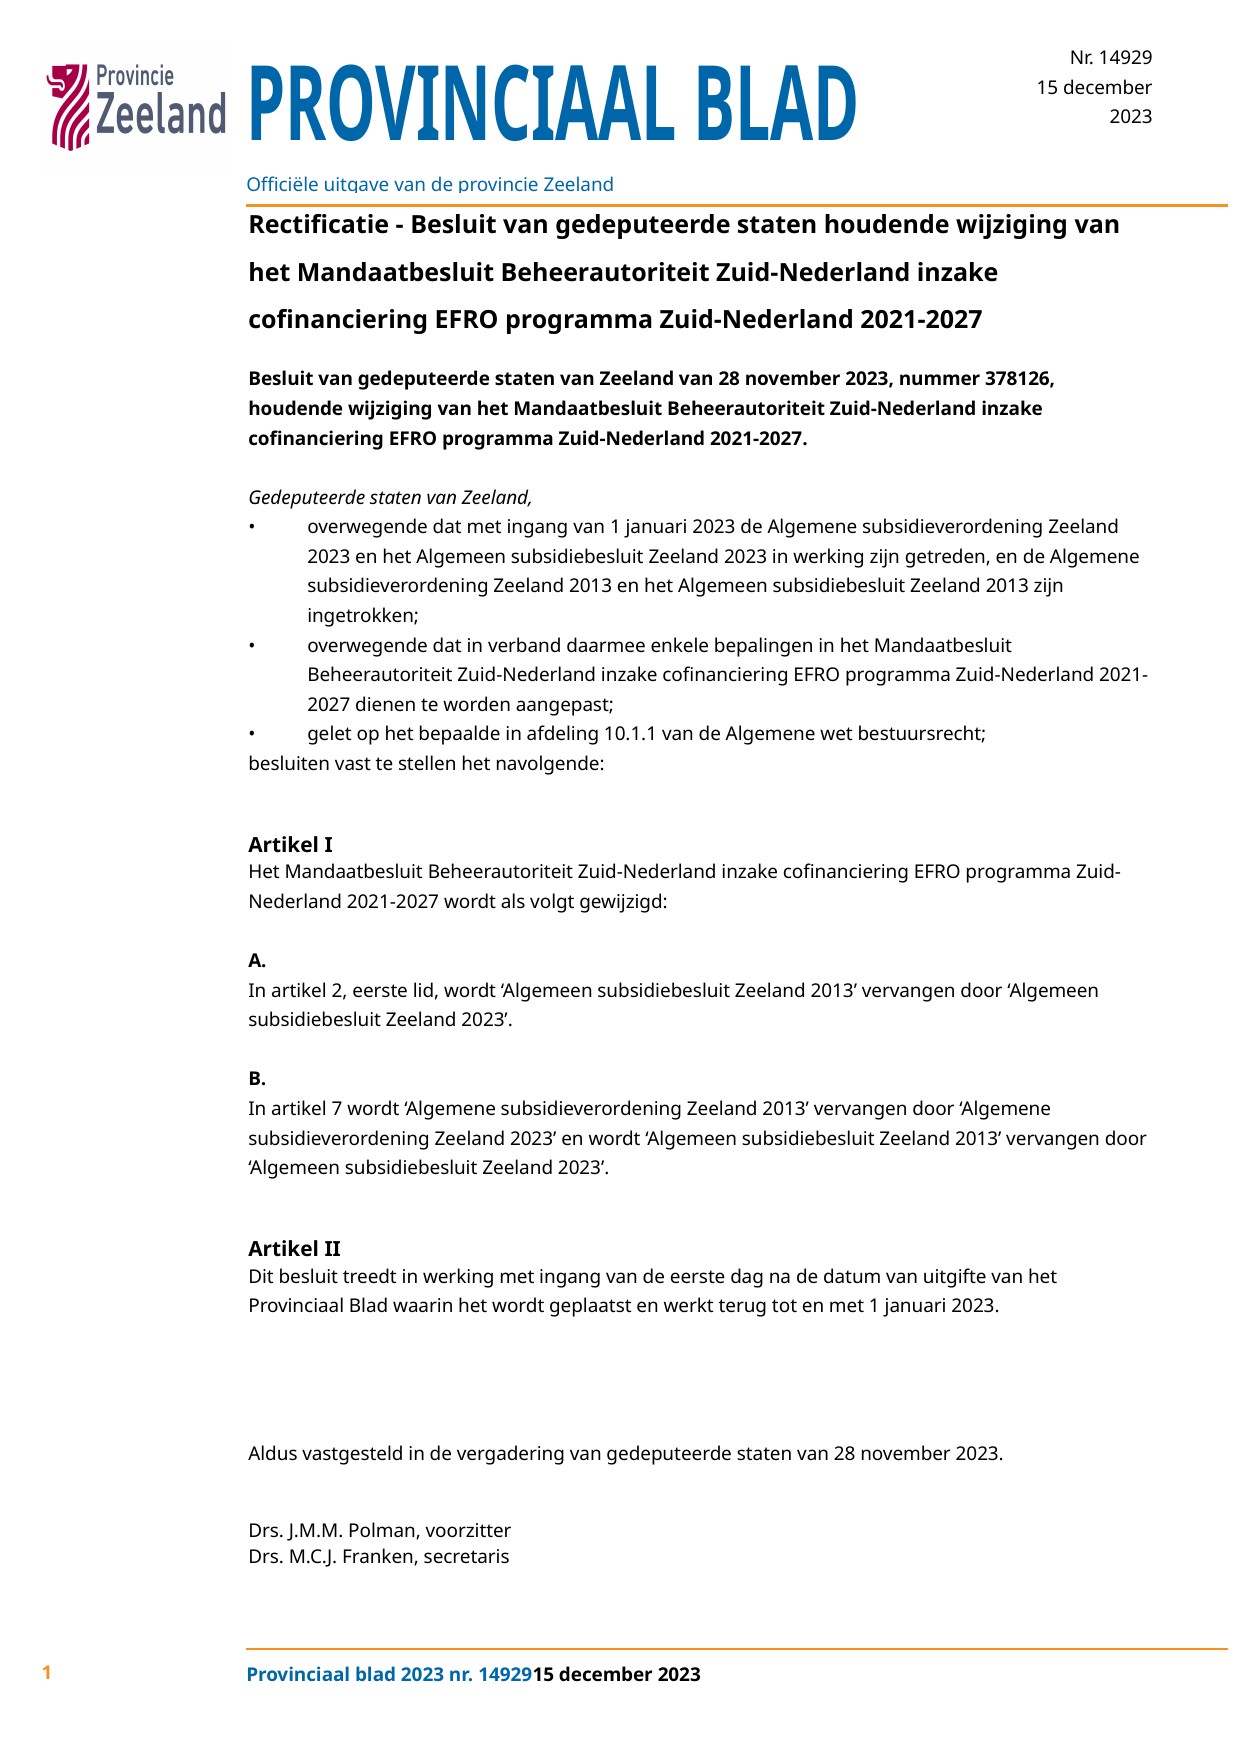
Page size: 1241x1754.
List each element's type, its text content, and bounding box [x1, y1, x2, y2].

text Besluit van gedeputeerde staten van Zeeland van 28 november 2023, nummer 378126, houdende wijziging van het Mandaatbesluit Beheerautoriteit Zuid-Nederland inzake cofinanciering EFRO programma Zuid-Nederland 2021-2027. [248, 366, 1152, 450]
text besluiten vast te stellen het navolgende: [248, 750, 1152, 776]
text In artikel 2, eerste lid, wordt ‘Algemeen subsidiebesluit Zeeland 2013’ vervangen door ‘Algemeen subsidiebesluit Zeeland 2023’. [248, 977, 1152, 1032]
text Drs. J.M.M. Polman, voorzitter [248, 1517, 1152, 1543]
picture [41, 47, 231, 172]
text Rectificatie - Besluit van gedeputeerde staten houdende wijziging van het Mandaatbesluit Beheerautoriteit Zuid-Nederland inzake cofinanciering EFRO programma Zuid-Nederland 2021-2027 [248, 207, 1152, 336]
text Dit besluit treedt in werking met ingang van de eerste dag na de datum van uitgifte van het Provinciaal Blad waarin het wordt geplaatst en werkt terug tot en met 1 januari 2023. [248, 1263, 1152, 1318]
text Artikel I [248, 830, 1152, 858]
text Gedeputeerde staten van Zeeland, [248, 484, 1152, 509]
list overwegende dat met ingang van 1 januari 2023 de Algemene subsidieverordening Zeeland 2023 en het Algemeen subsidiebesluit Zeeland 2023 in werking zijn getreden, en de Algemene subsidieverordening Zeeland 2013 en het Algemeen subsidiebesluit Zeeland 2013 zijn ingetrokken; [248, 513, 1152, 628]
text A. [248, 947, 1152, 973]
text Drs. M.C.J. Franken, secretaris [248, 1543, 1152, 1569]
text Het Mandaatbesluit Beheerautoriteit Zuid-Nederland inzake cofinanciering EFRO programma Zuid-Nederland 2021-2027 wordt als volgt gewijzigd: [248, 858, 1152, 914]
text Aldus vastgesteld in de vergadering van gedeputeerde staten van 28 november 2023. [248, 1440, 1152, 1466]
text In artikel 7 wordt ‘Algemene subsidieverordening Zeeland 2013’ vervangen door ‘Algemene subsidieverordening Zeeland 2023’ en wordt ‘Algemeen subsidiebesluit Zeeland 2013’ vervangen door ‘Algemeen subsidiebesluit Zeeland 2023’. [248, 1095, 1152, 1180]
list overwegende dat in verband daarmee enkele bepalingen in het Mandaatbesluit Beheerautoriteit Zuid-Nederland inzake cofinanciering EFRO programma Zuid-Nederland 2021-2027 dienen te worden aangepast; [248, 632, 1152, 717]
list gelet op het bepaalde in afdeling 10.1.1 van de Algemene wet bestuursrecht; [248, 721, 1152, 746]
text B. [248, 1066, 1152, 1091]
text Artikel II [248, 1234, 1152, 1263]
